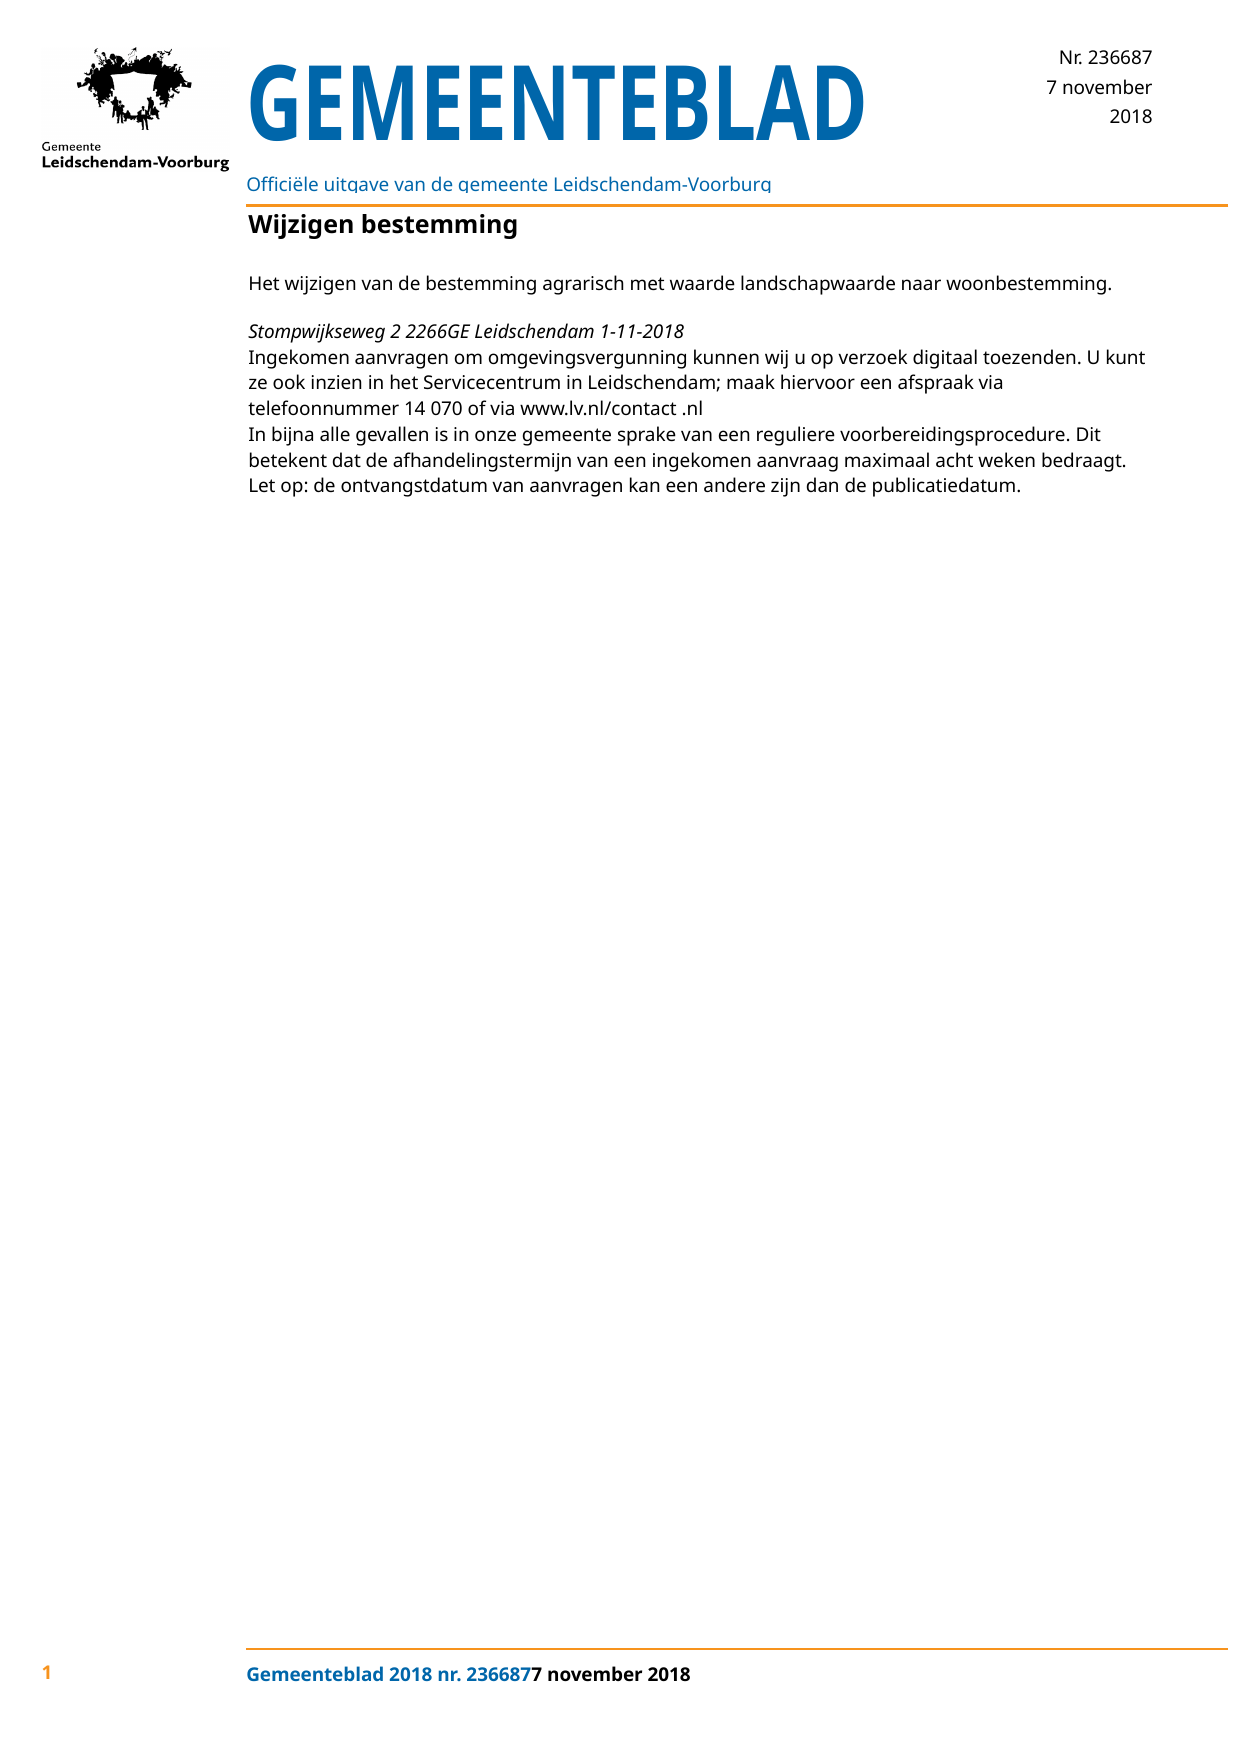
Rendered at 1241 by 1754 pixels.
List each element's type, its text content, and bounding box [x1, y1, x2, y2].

text Het wijzigen van de bestemming agrarisch met waarde landschapwaarde naar woonbestemming. [248, 270, 1152, 296]
picture [41, 47, 231, 172]
text In bijna alle gevallen is in onze gemeente sprake van een reguliere voorbereidingsprocedure. Dit betekent dat de afhandelingstermijn van een ingekomen aanvraag maximaal acht weken bedraagt. Let op: de ontvangstdatum van aanvragen kan een andere zijn dan de publicatiedatum. [248, 421, 1152, 498]
text Ingekomen aanvragen om omgevingsvergunning kunnen wij u op verzoek digitaal toezenden. U kunt ze ook inzien in het Servicecentrum in Leidschendam; maak hiervoor een afspraak via telefoonnummer 14 070 of via www.lv.nl/contact .nl [248, 344, 1152, 421]
text Wijzigen bestemming [248, 207, 1152, 241]
text Stompwijkseweg 2 2266GE Leidschendam 1-11-2018 [248, 318, 1152, 344]
